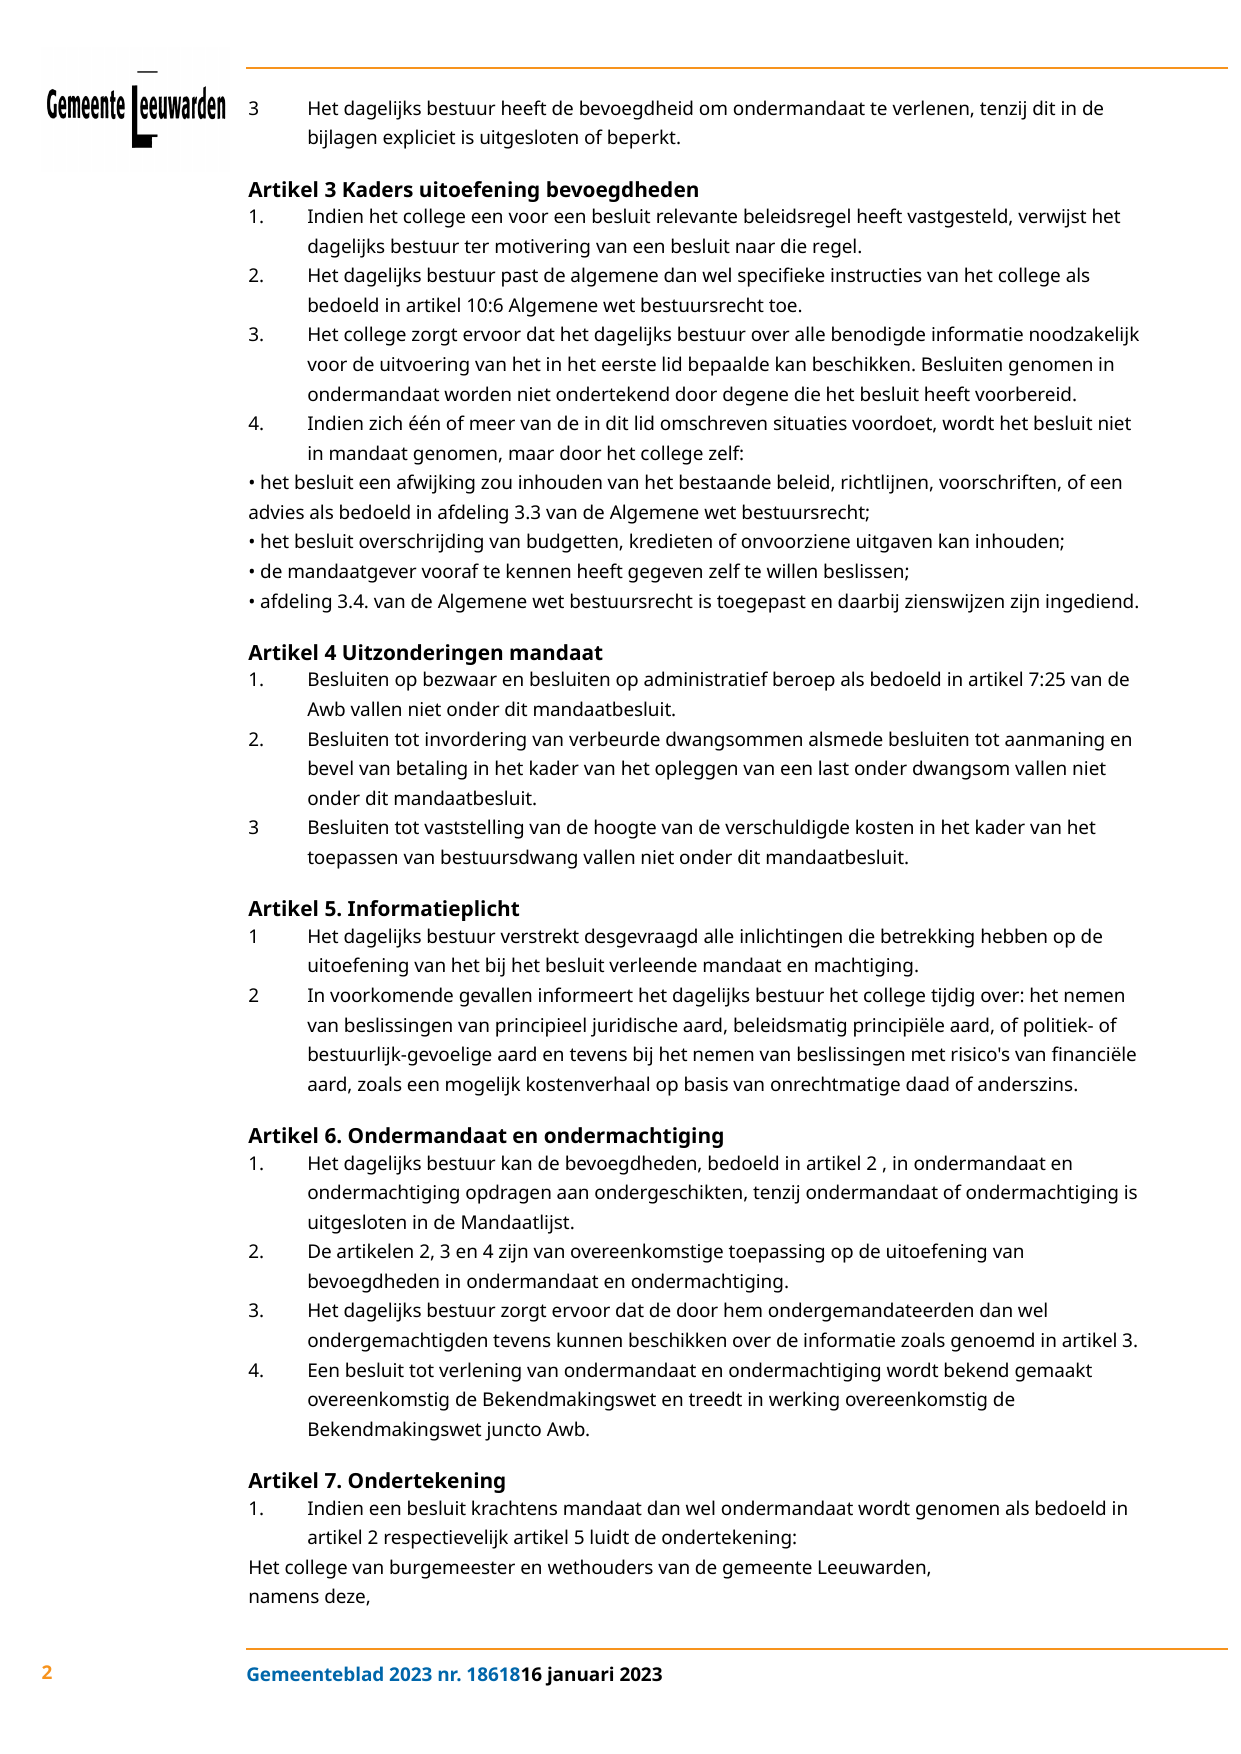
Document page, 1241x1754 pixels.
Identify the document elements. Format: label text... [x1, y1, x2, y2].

text • het besluit een afwijking zou inhouden van het bestaande beleid, richtlijnen, voorschriften, of een advies als bedoeld in afdeling 3.3 van de Algemene wet bestuursrecht; [248, 469, 1152, 525]
list Indien het college een voor een besluit relevante beleidsregel heeft vastgesteld, verwijst het dagelijks bestuur ter motivering van een besluit naar die regel. [248, 203, 1152, 258]
list Het dagelijks bestuur zorgt ervoor dat de door hem ondergemandateerden dan wel ondergemachtigden tevens kunnen beschikken over de informatie zoals genoemd in artikel 3. [248, 1298, 1152, 1353]
list Het dagelijks bestuur heeft de bevoegdheid om ondermandaat te verlenen, tenzij dit in de bijlagen expliciet is uitgesloten of beperkt. [248, 95, 1152, 150]
text Artikel 5. Informatieplicht [248, 894, 1152, 923]
text • het besluit overschrijding van budgetten, kredieten of onvoorziene uitgaven kan inhouden; [248, 529, 1152, 554]
text • de mandaatgever vooraf te kennen heeft gegeven zelf te willen beslissen; [248, 558, 1152, 584]
text • afdeling 3.4. van de Algemene wet bestuursrecht is toegepast en daarbij zienswijzen zijn ingediend. [248, 588, 1152, 613]
list Het dagelijks bestuur past de algemene dan wel specifieke instructies van het college als bedoeld in artikel 10:6 Algemene wet bestuursrecht toe. [248, 262, 1152, 318]
list Een besluit tot verlening van ondermandaat en ondermachtiging wordt bekend gemaakt overeenkomstig de Bekendmakingswet en treedt in werking overeenkomstig de Bekendmakingswet juncto Awb. [248, 1357, 1152, 1442]
list Indien zich één of meer van de in dit lid omschreven situaties voordoet, wordt het besluit niet in mandaat genomen, maar door het college zelf: [248, 410, 1152, 466]
list Besluiten op bezwaar en besluiten op administratief beroep als bedoeld in artikel 7:25 van de Awb vallen niet onder dit mandaatbesluit. [248, 667, 1152, 722]
list Het dagelijks bestuur verstrekt desgevraagd alle inlichtingen die betrekking hebben op de uitoefening van het bij het besluit verleende mandaat en machtiging. [248, 923, 1152, 978]
text Artikel 3 Kaders uitoefening bevoegdheden [248, 175, 1152, 203]
text Artikel 7. Ondertekening [248, 1466, 1152, 1495]
list De artikelen 2, 3 en 4 zijn van overeenkomstige toepassing op de uitoefening van bevoegdheden in ondermandaat en ondermachtiging. [248, 1238, 1152, 1294]
text Artikel 6. Ondermandaat en ondermachtiging [248, 1121, 1152, 1150]
list In voorkomende gevallen informeert het dagelijks bestuur het college tijdig over: het nemen van beslissingen van principieel juridische aard, beleidsmatig principiële aard, of politiek- of bestuurlijk-gevoelige aard en tevens bij het nemen van beslissingen met risico's van financiële aard, zoals een mogelijk kostenverhaal op basis van onrechtmatige daad of anderszins. [248, 982, 1152, 1097]
list Indien een besluit krachtens mandaat dan wel ondermandaat wordt genomen als bedoeld in artikel 2 respectievelijk artikel 5 luidt de ondertekening: [248, 1495, 1152, 1550]
list Het college zorgt ervoor dat het dagelijks bestuur over alle benodigde informatie noodzakelijk voor de uitvoering van het in het eerste lid bepaalde kan beschikken. Besluiten genomen in ondermandaat worden niet ondertekend door degene die het besluit heeft voorbereid. [248, 322, 1152, 406]
text Het college van burgemeester en wethouders van de gemeente Leeuwarden, [248, 1554, 1152, 1580]
list Besluiten tot invordering van verbeurde dwangsommen alsmede besluiten tot aanmaning en bevel van betaling in het kader van het opleggen van een last onder dwangsom vallen niet onder dit mandaatbesluit. [248, 726, 1152, 811]
picture [41, 47, 231, 172]
list Het dagelijks bestuur kan de bevoegdheden, bedoeld in artikel 2 , in ondermandaat en ondermachtiging opdragen aan ondergeschikten, tenzij ondermandaat of ondermachtiging is uitgesloten in de Mandaatlijst. [248, 1150, 1152, 1235]
list Besluiten tot vaststelling van de hoogte van de verschuldigde kosten in het kader van het toepassen van bestuursdwang vallen niet onder dit mandaatbesluit. [248, 814, 1152, 870]
text Artikel 4 Uitzonderingen mandaat [248, 638, 1152, 667]
text namens deze, [248, 1584, 1152, 1609]
